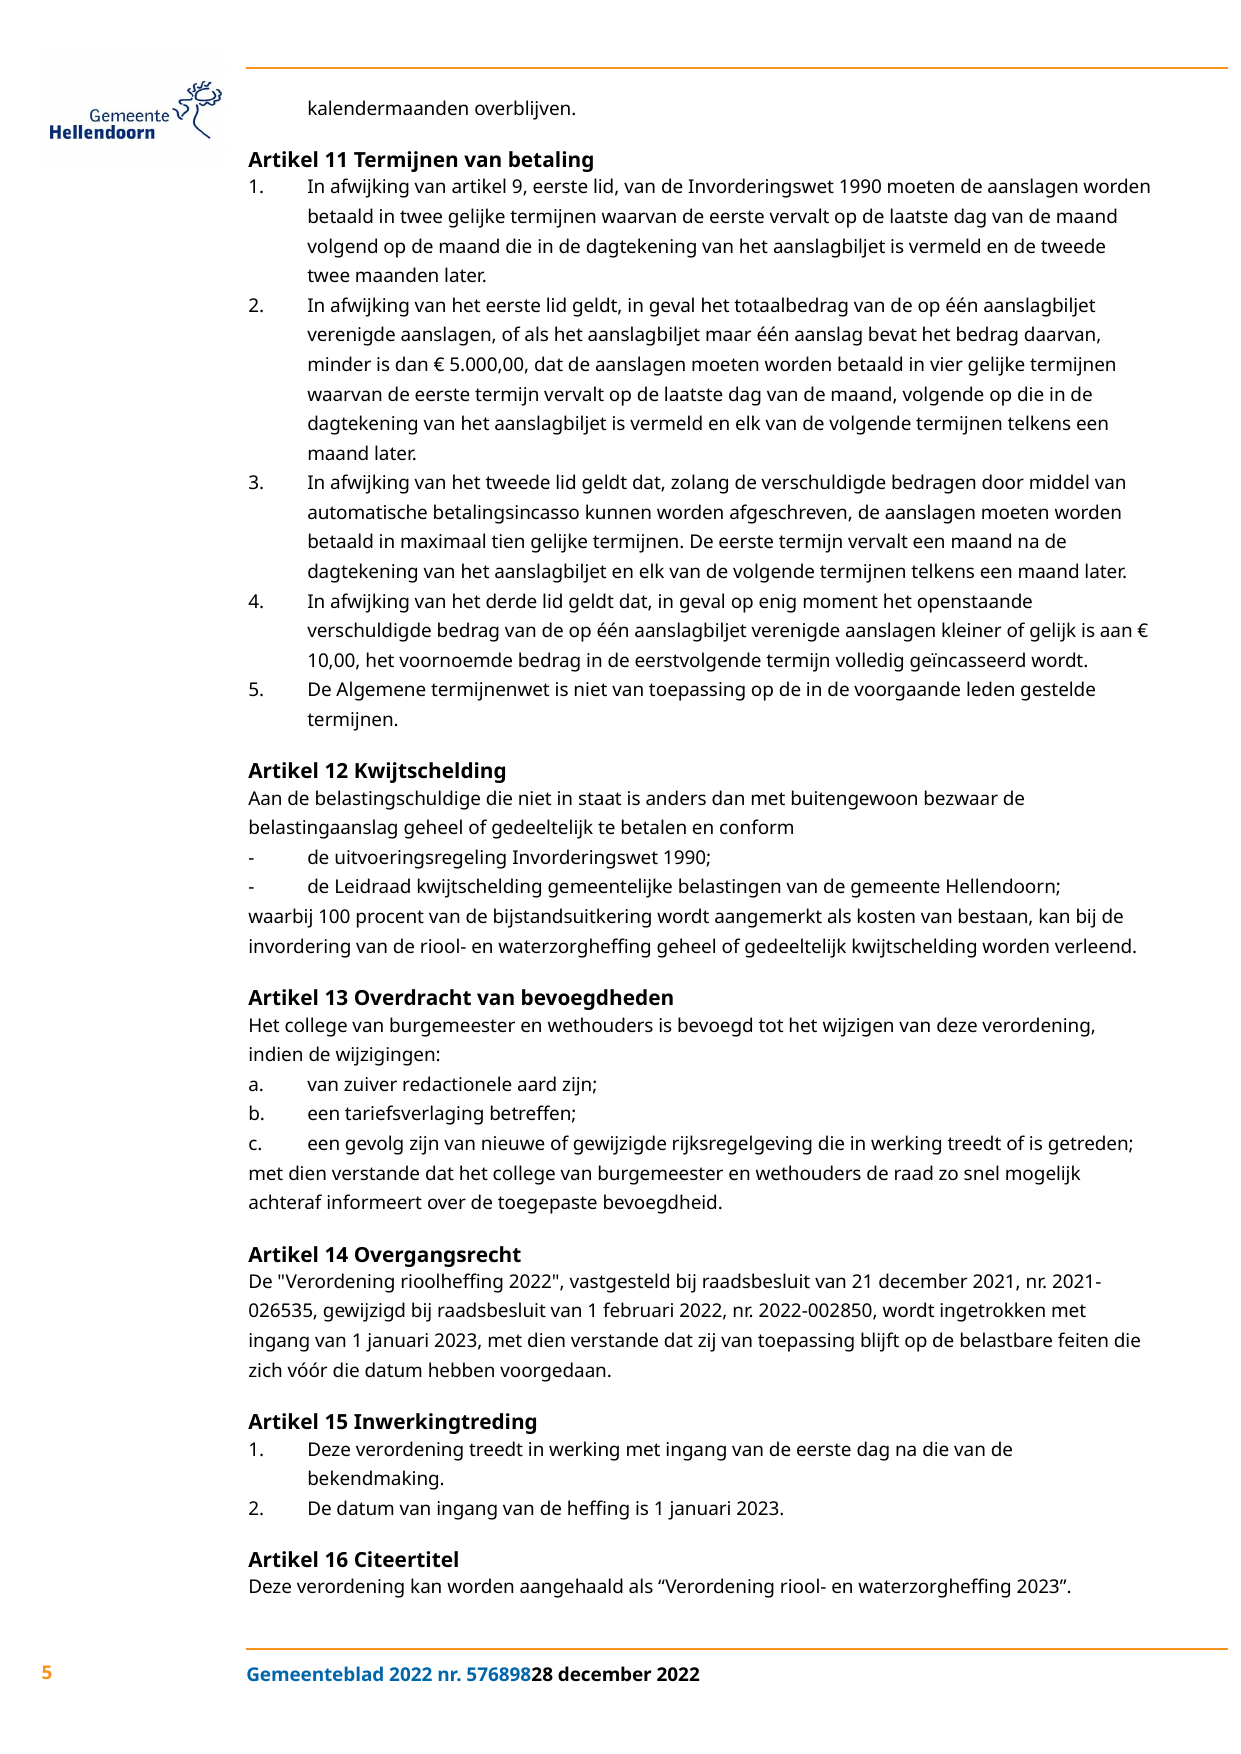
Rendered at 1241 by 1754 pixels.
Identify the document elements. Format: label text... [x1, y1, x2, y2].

text Artikel 16 Citeertitel [248, 1545, 1152, 1574]
list een tariefsverlaging betreffen; [248, 1101, 1152, 1126]
text Artikel 12 Kwijtschelding [248, 757, 1152, 785]
text Het college van burgemeester en wethouders is bevoegd tot het wijzigen van deze verordening, indien de wijzigingen: [248, 1012, 1152, 1067]
text Artikel 11 Termijnen van betaling [248, 145, 1152, 174]
text Artikel 14 Overgangsrecht [248, 1240, 1152, 1268]
list In afwijking van het derde lid geldt dat, in geval op enig moment het openstaande verschuldigde bedrag van de op één aanslagbiljet verenigde aanslagen kleiner of gelijk is aan € 10,00, het voornoemde bedrag in de eerstvolgende termijn volledig geïncasseerd wordt. [248, 588, 1152, 673]
text Deze verordening kan worden aangehaald als “Verordening riool- en waterzorgheffing 2023”. [248, 1574, 1152, 1599]
text Artikel 13 Overdracht van bevoegdheden [248, 983, 1152, 1012]
list de Leidraad kwijtschelding gemeentelijke belastingen van de gemeente Hellendoorn; [248, 874, 1152, 899]
list In afwijking van het tweede lid geldt dat, zolang de verschuldigde bedragen door middel van automatische betalingsincasso kunnen worden afgeschreven, de aanslagen moeten worden betaald in maximaal tien gelijke termijnen. De eerste termijn vervalt een maand na de dagtekening van het aanslagbiljet en elk van de volgende termijnen telkens een maand later. [248, 469, 1152, 584]
list kalendermaanden overblijven. [248, 95, 1152, 121]
list In afwijking van het eerste lid geldt, in geval het totaalbedrag van de op één aanslagbiljet verenigde aanslagen, of als het aanslagbiljet maar één aanslag bevat het bedrag daarvan, minder is dan € 5.000,00, dat de aanslagen moeten worden betaald in vier gelijke termijnen waarvan de eerste termijn vervalt op de laatste dag van de maand, volgende op die in de dagtekening van het aanslagbiljet is vermeld en elk van de volgende termijnen telkens een maand later. [248, 292, 1152, 466]
list een gevolg zijn van nieuwe of gewijzigde rijksregelgeving die in werking treedt of is getreden; [248, 1130, 1152, 1156]
picture [41, 47, 231, 172]
text Aan de belastingschuldige die niet in staat is anders dan met buitengewoon bezwaar de belastingaanslag geheel of gedeeltelijk te betalen en conform [248, 785, 1152, 840]
list In afwijking van artikel 9, eerste lid, van de Invorderingswet 1990 moeten de aanslagen worden betaald in twee gelijke termijnen waarvan de eerste vervalt op de laatste dag van de maand volgend op de maand die in de dagtekening van het aanslagbiljet is vermeld en de tweede twee maanden later. [248, 174, 1152, 288]
text waarbij 100 procent van de bijstandsuitkering wordt aangemerkt als kosten van bestaan, kan bij de invordering van de riool- en waterzorgheffing geheel of gedeeltelijk kwijtschelding worden verleend. [248, 903, 1152, 959]
list De Algemene termijnenwet is niet van toepassing op de in de voorgaande leden gestelde termijnen. [248, 677, 1152, 732]
list van zuiver redactionele aard zijn; [248, 1071, 1152, 1097]
text De "Verordening rioolheffing 2022", vastgesteld bij raadsbesluit van 21 december 2021, nr. 2021-026535, gewijzigd bij raadsbesluit van 1 februari 2022, nr. 2022-002850, wordt ingetrokken met ingang van 1 januari 2023, met dien verstande dat zij van toepassing blijft op de belastbare feiten die zich vóór die datum hebben voorgedaan. [248, 1268, 1152, 1383]
text Artikel 15 Inwerkingtreding [248, 1407, 1152, 1436]
text met dien verstande dat het college van burgemeester en wethouders de raad zo snel mogelijk achteraf informeert over de toegepaste bevoegdheid. [248, 1160, 1152, 1215]
list de uitvoeringsregeling Invorderingswet 1990; [248, 844, 1152, 870]
list Deze verordening treedt in werking met ingang van de eerste dag na die van de bekendmaking. [248, 1436, 1152, 1491]
list De datum van ingang van de heffing is 1 januari 2023. [248, 1495, 1152, 1521]
